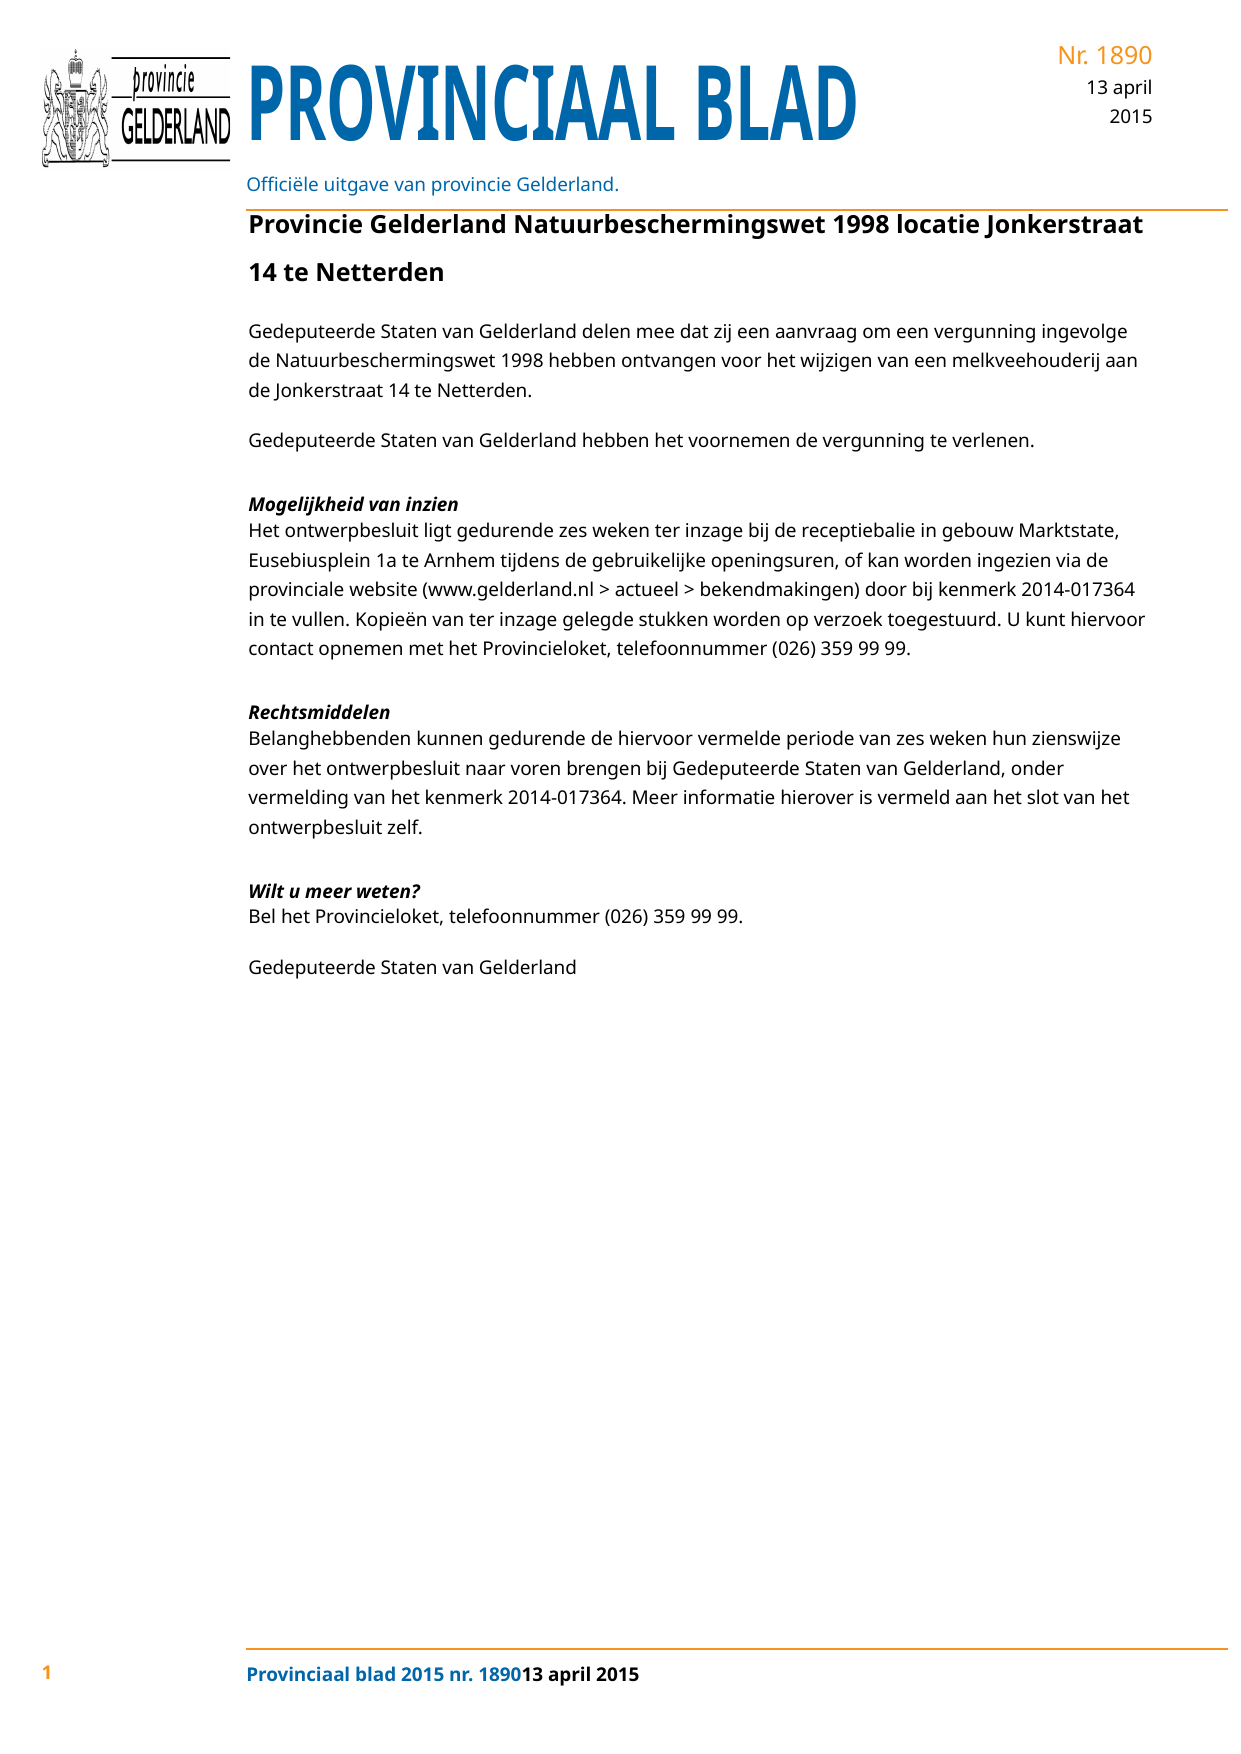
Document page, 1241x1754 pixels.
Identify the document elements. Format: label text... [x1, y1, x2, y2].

text Gedeputeerde Staten van Gelderland hebben het voornemen de vergunning te verlenen. [248, 427, 1152, 453]
picture [41, 47, 231, 172]
text Gedeputeerde Staten van Gelderland delen mee dat zij een aanvraag om een vergunning ingevolge de Natuurbeschermingswet 1998 hebben ontvangen voor het wijzigen van een melkveehouderij aan de Jonkerstraat 14 te Netterden. [248, 318, 1152, 403]
text Mogelijkheid van inzien [248, 491, 1152, 517]
text Belanghebbenden kunnen gedurende de hiervoor vermelde periode van zes weken hun zienswijze over het ontwerpbesluit naar voren brengen bij Gedeputeerde Staten van Gelderland, onder vermelding van het kenmerk 2014-017364. Meer informatie hierover is vermeld aan het slot van het ontwerpbesluit zelf. [248, 725, 1152, 840]
text Rechtsmiddelen [248, 699, 1152, 725]
text Bel het Provincieloket, telefoonnummer (026) 359 99 99. [248, 904, 1152, 929]
text Het ontwerpbesluit ligt gedurende zes weken ter inzage bij de receptiebalie in gebouw Marktstate, Eusebiusplein 1a te Arnhem tijdens de gebruikelijke openingsuren, of kan worden ingezien via de provinciale website (www.gelderland.nl > actueel > bekendmakingen) door bij kenmerk 2014-017364 in te vullen. Kopieën van ter inzage gelegde stukken worden op verzoek toegestuurd. U kunt hiervoor contact opnemen met het Provincieloket, telefoonnummer (026) 359 99 99. [248, 517, 1152, 661]
text Provincie Gelderland Natuurbeschermingswet 1998 locatie Jonkerstraat 14 te Netterden [248, 211, 1152, 288]
text Gedeputeerde Staten van Gelderland [248, 954, 1152, 980]
text Wilt u meer weten? [248, 878, 1152, 904]
